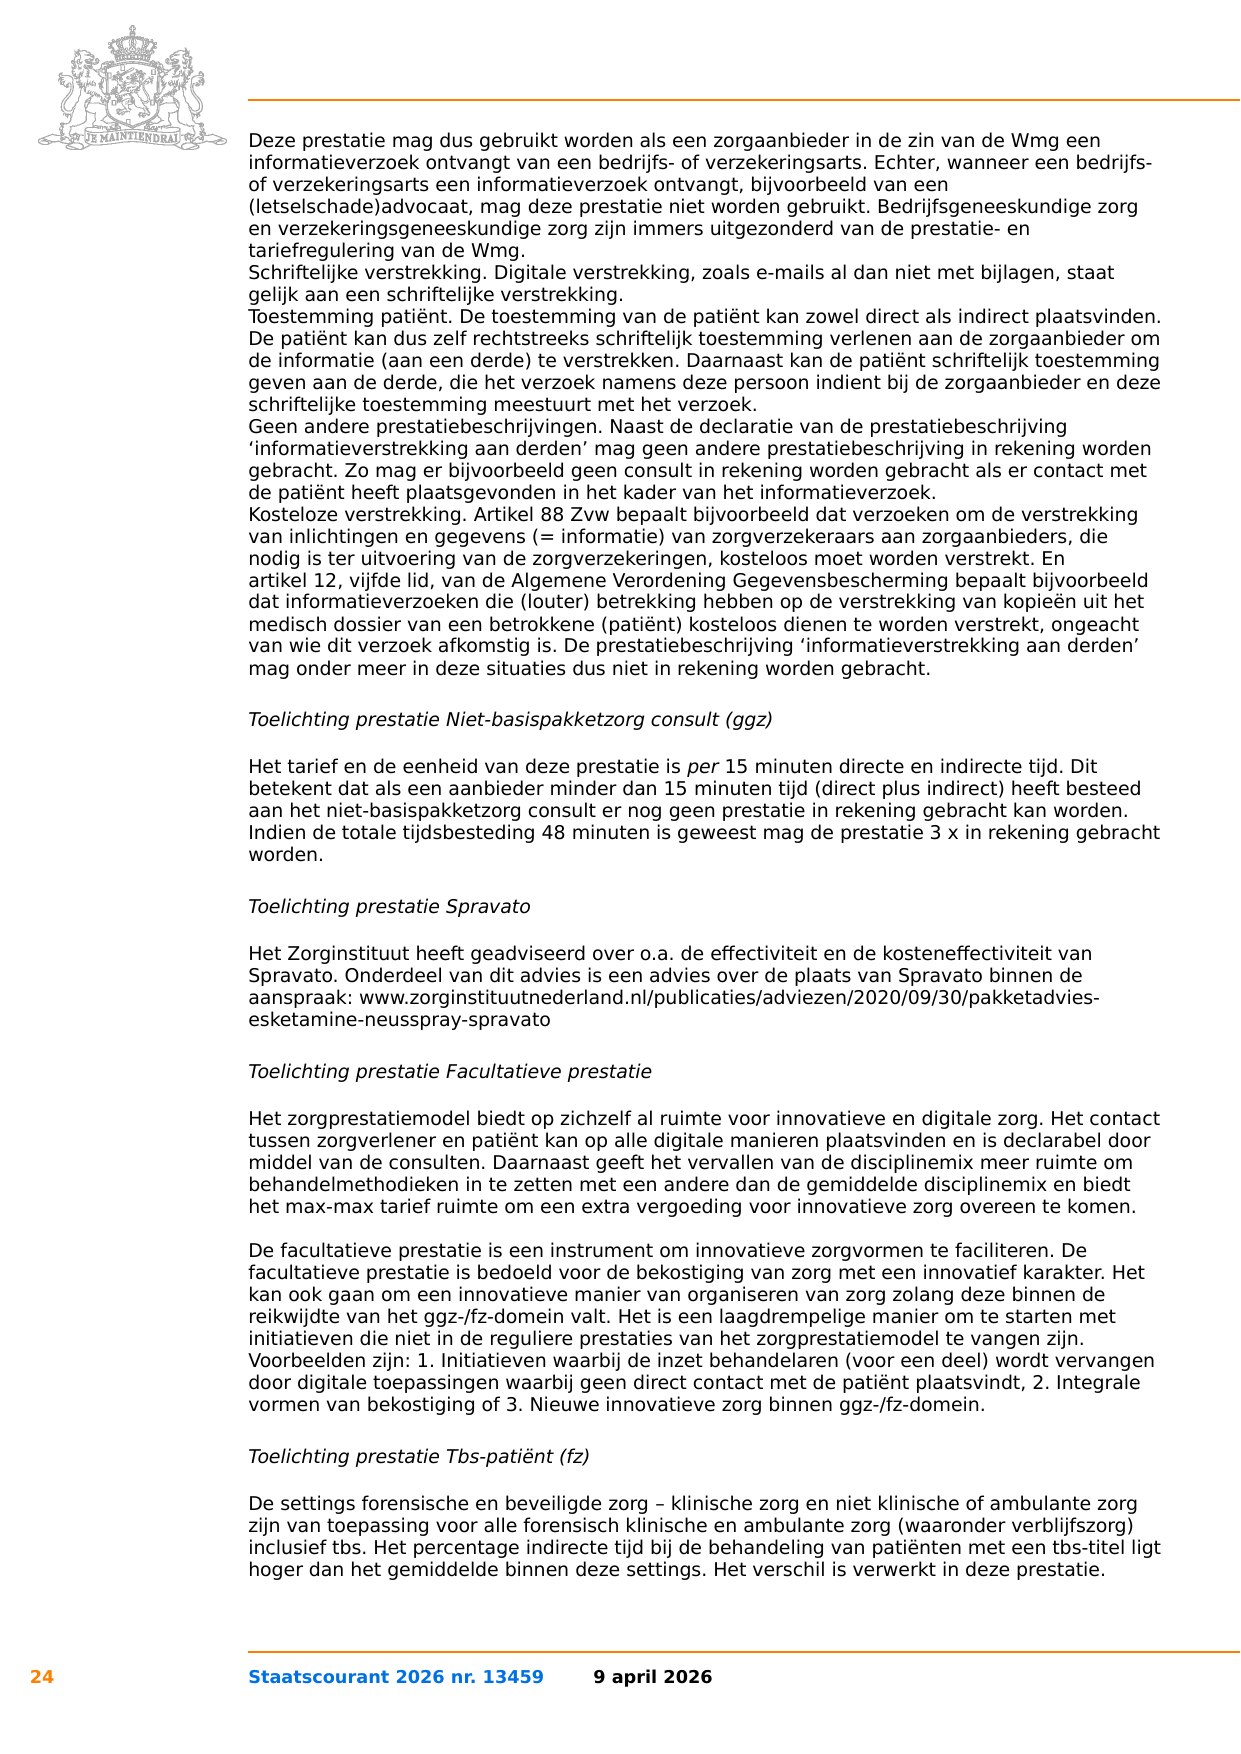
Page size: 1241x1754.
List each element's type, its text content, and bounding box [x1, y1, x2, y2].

subtitle Toelichting prestatie Facultatieve prestatie [248, 1061, 1163, 1083]
text Schriftelijke verstrekking. Digitale verstrekking, zoals e-mails al dan niet met bijlagen, staat gelijk aan een schriftelijke verstrekking. [248, 262, 1163, 306]
text Het zorgprestatiemodel biedt op zichzelf al ruimte voor innovatieve en digitale zorg. Het contact tussen zorgverlener en patiënt kan op alle digitale manieren plaatsvinden en is declarabel door middel van de consulten. Daarnaast geeft het vervallen van de disciplinemix meer ruimte om behandelmethodieken in te zetten met een andere dan de gemiddelde disciplinemix en biedt het max-max tarief ruimte om een extra vergoeding voor innovatieve zorg overeen te komen. [248, 1108, 1163, 1218]
text De settings forensische en beveiligde zorg – klinische zorg en niet klinische of ambulante zorg zijn van toepassing voor alle forensisch klinische en ambulante zorg (waaronder verblijfszorg) inclusief tbs. Het percentage indirecte tijd bij de behandeling van patiënten met een tbs-titel ligt hoger dan het gemiddelde binnen deze settings. Het verschil is verwerkt in deze prestatie. [248, 1493, 1163, 1581]
text Deze prestatie mag dus gebruikt worden als een zorgaanbieder in de zin van de Wmg een informatieverzoek ontvangt van een bedrijfs- of verzekeringsarts. Echter, wanneer een bedrijfs- of verzekeringsarts een informatieverzoek ontvangt, bijvoorbeeld van een (letselschade)advocaat, mag deze prestatie niet worden gebruikt. Bedrijfsgeneeskundige zorg en verzekeringsgeneeskundige zorg zijn immers uitgezonderd van de prestatie- en tariefregulering van de Wmg. [248, 130, 1163, 262]
text De facultatieve prestatie is een instrument om innovatieve zorgvormen te faciliteren. De facultatieve prestatie is bedoeld voor de bekostiging van zorg met een innovatief karakter. Het kan ook gaan om een innovatieve manier van organiseren van zorg zolang deze binnen de reikwijdte van het ggz-/fz-domein valt. Het is een laagdrempelige manier om te starten met initiatieven die niet in de reguliere prestaties van het zorgprestatiemodel te vangen zijn. Voorbeelden zijn: 1. Initiatieven waarbij de inzet behandelaren (voor een deel) wordt vervangen door digitale toepassingen waarbij geen direct contact met de patiënt plaatsvindt, 2. Integrale vormen van bekostiging of 3. Nieuwe innovatieve zorg binnen ggz-/fz-domein. [248, 1240, 1163, 1416]
text Het tarief en de eenheid van deze prestatie is per 15 minuten directe en indirecte tijd. Dit betekent dat als een aanbieder minder dan 15 minuten tijd (direct plus indirect) heeft besteed aan het niet-basispakketzorg consult er nog geen prestatie in rekening gebracht kan worden. Indien de totale tijdsbesteding 48 minuten is geweest mag de prestatie 3 x in rekening gebracht worden. [248, 756, 1163, 866]
text Toestemming patiënt. De toestemming van de patiënt kan zowel direct als indirect plaatsvinden. De patiënt kan dus zelf rechtstreeks schriftelijk toestemming verlenen aan de zorgaanbieder om de informatie (aan een derde) te verstrekken. Daarnaast kan de patiënt schriftelijk toestemming geven aan de derde, die het verzoek namens deze persoon indient bij de zorgaanbieder en deze schriftelijke toestemming meestuurt met het verzoek. [248, 306, 1163, 416]
text Het Zorginstituut heeft geadviseerd over o.a. de effectiviteit en de kosteneffectiviteit van Spravato. Onderdeel van dit advies is een advies over de plaats van Spravato binnen de aanspraak: www.zorginstituutnederland.nl/publicaties/adviezen/2020/09/30/pakketadvies-esketamine-neusspray-spravato [248, 943, 1163, 1031]
picture [38, 25, 227, 150]
subtitle Toelichting prestatie Niet-basispakketzorg consult (ggz) [248, 709, 1163, 731]
subtitle Toelichting prestatie Spravato [248, 896, 1163, 918]
text Geen andere prestatiebeschrijvingen. Naast de declaratie van de prestatiebeschrijving ‘informatieverstrekking aan derden’ mag geen andere prestatiebeschrijving in rekening worden gebracht. Zo mag er bijvoorbeeld geen consult in rekening worden gebracht als er contact met de patiënt heeft plaatsgevonden in het kader van het informatieverzoek. [248, 416, 1163, 503]
text Kosteloze verstrekking. Artikel 88 Zvw bepaalt bijvoorbeeld dat verzoeken om de verstrekking van inlichtingen en gegevens (= informatie) van zorgverzekeraars aan zorgaanbieders, die nodig is ter uitvoering van de zorgverzekeringen, kosteloos moet worden verstrekt. En artikel 12, vijfde lid, van de Algemene Verordening Gegevensbescherming bepaalt bijvoorbeeld dat informatieverzoeken die (louter) betrekking hebben op de verstrekking van kopieën uit het medisch dossier van een betrokkene (patiënt) kosteloos dienen te worden verstrekt, ongeacht van wie dit verzoek afkomstig is. De prestatiebeschrijving ‘informatieverstrekking aan derden’ mag onder meer in deze situaties dus niet in rekening worden gebracht. [248, 503, 1163, 679]
subtitle Toelichting prestatie Tbs-patiënt (fz) [248, 1446, 1163, 1468]
